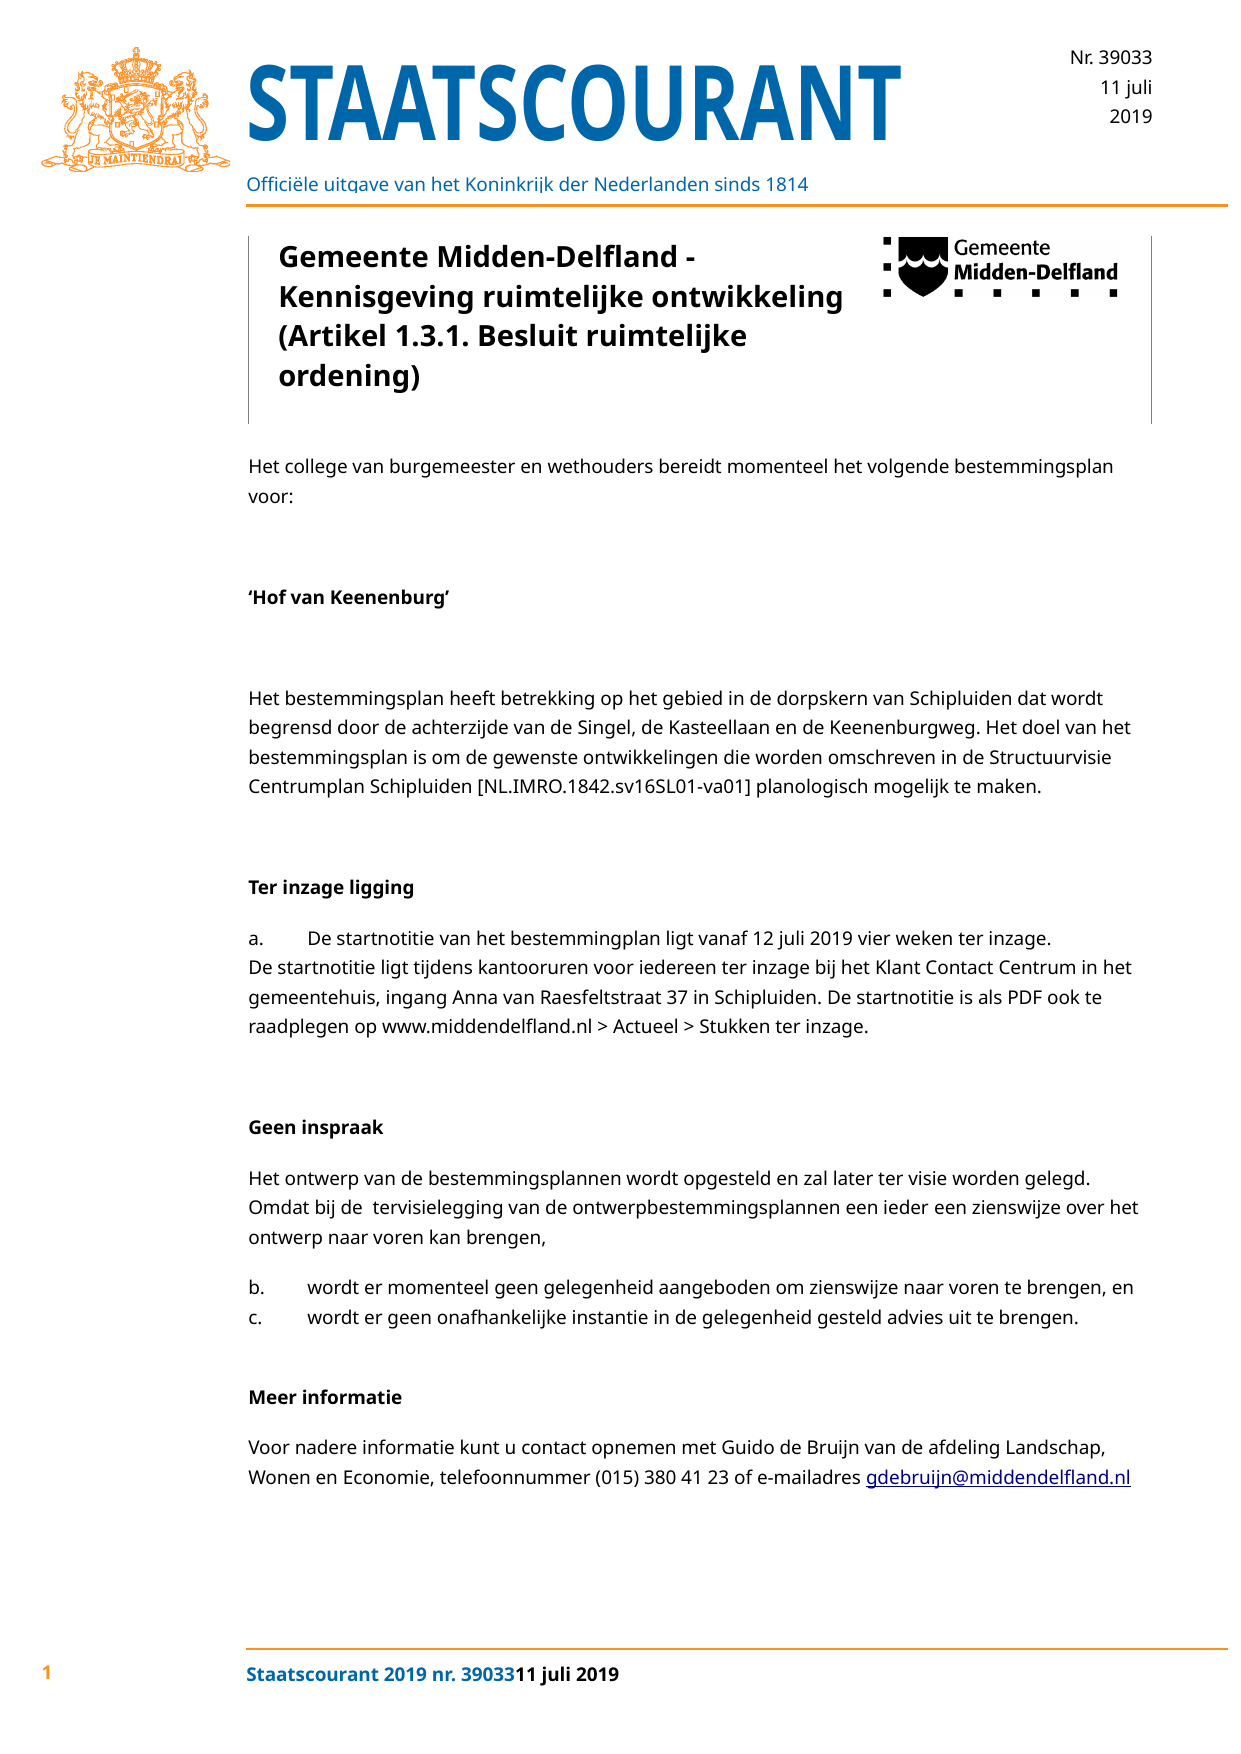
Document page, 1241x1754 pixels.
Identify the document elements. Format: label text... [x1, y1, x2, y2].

list De startnotitie van het bestemmingplan ligt vanaf 12 juli 2019 vier weken ter inzage. [248, 925, 1152, 951]
text Ter inzage ligging [248, 874, 1152, 900]
text Voor nadere informatie kunt u contact opnemen met Guido de Bruijn van de afdeling Landschap, Wonen en Economie, telefoonnummer (015) 380 41 23 of e-mailadres gdebruijn@middendelfland.nl [248, 1434, 1152, 1490]
text Geen inspraak [248, 1114, 1152, 1140]
picture [41, 47, 231, 172]
table_header [850, 236, 1151, 424]
text Meer informatie [248, 1384, 1152, 1410]
text ‘Hof van Keenenburg’ [248, 584, 1152, 610]
text Het ontwerp van de bestemmingsplannen wordt opgesteld en zal later ter visie worden gelegd. Omdat bij de tervisielegging van de ontwerpbestemmingsplannen een ieder een zienswijze over het ontwerp naar voren kan brengen, [248, 1165, 1152, 1250]
list wordt er momenteel geen gelegenheid aangeboden om zienswijze naar voren te brengen, en [248, 1274, 1152, 1300]
list wordt er geen onafhankelijke instantie in de gelegenheid gesteld advies uit te brengen. [248, 1304, 1152, 1330]
text Het college van burgemeester en wethouders bereidt momenteel het volgende bestemmingsplan voor: [248, 454, 1152, 509]
text Het bestemmingsplan heeft betrekking op het gebied in de dorpskern van Schipluiden dat wordt begrensd door de achterzijde van de Singel, de Kasteellaan en de Keenenburgweg. Het doel van het bestemmingsplan is om de gewenste ontwikkelingen die worden omschreven in de Structuurvisie Centrumplan Schipluiden [NL.IMRO.1842.sv16SL01-va01] planologisch mogelijk te maken. [248, 685, 1152, 799]
table_header Gemeente Midden-Delfland - Kennisgeving ruimtelijke ontwikkeling (Artikel 1.3.1. Besluit ruimtelijke ordening) [249, 236, 850, 424]
text De startnotitie ligt tijdens kantooruren voor iedereen ter inzage bij het Klant Contact Centrum in het gemeentehuis, ingang Anna van Raesfeltstraat 37 in Schipluiden. De startnotitie is als PDF ook te raadplegen op www.middendelfland.nl > Actueel > Stukken ter inzage. [248, 954, 1152, 1039]
picture [882, 236, 1119, 298]
